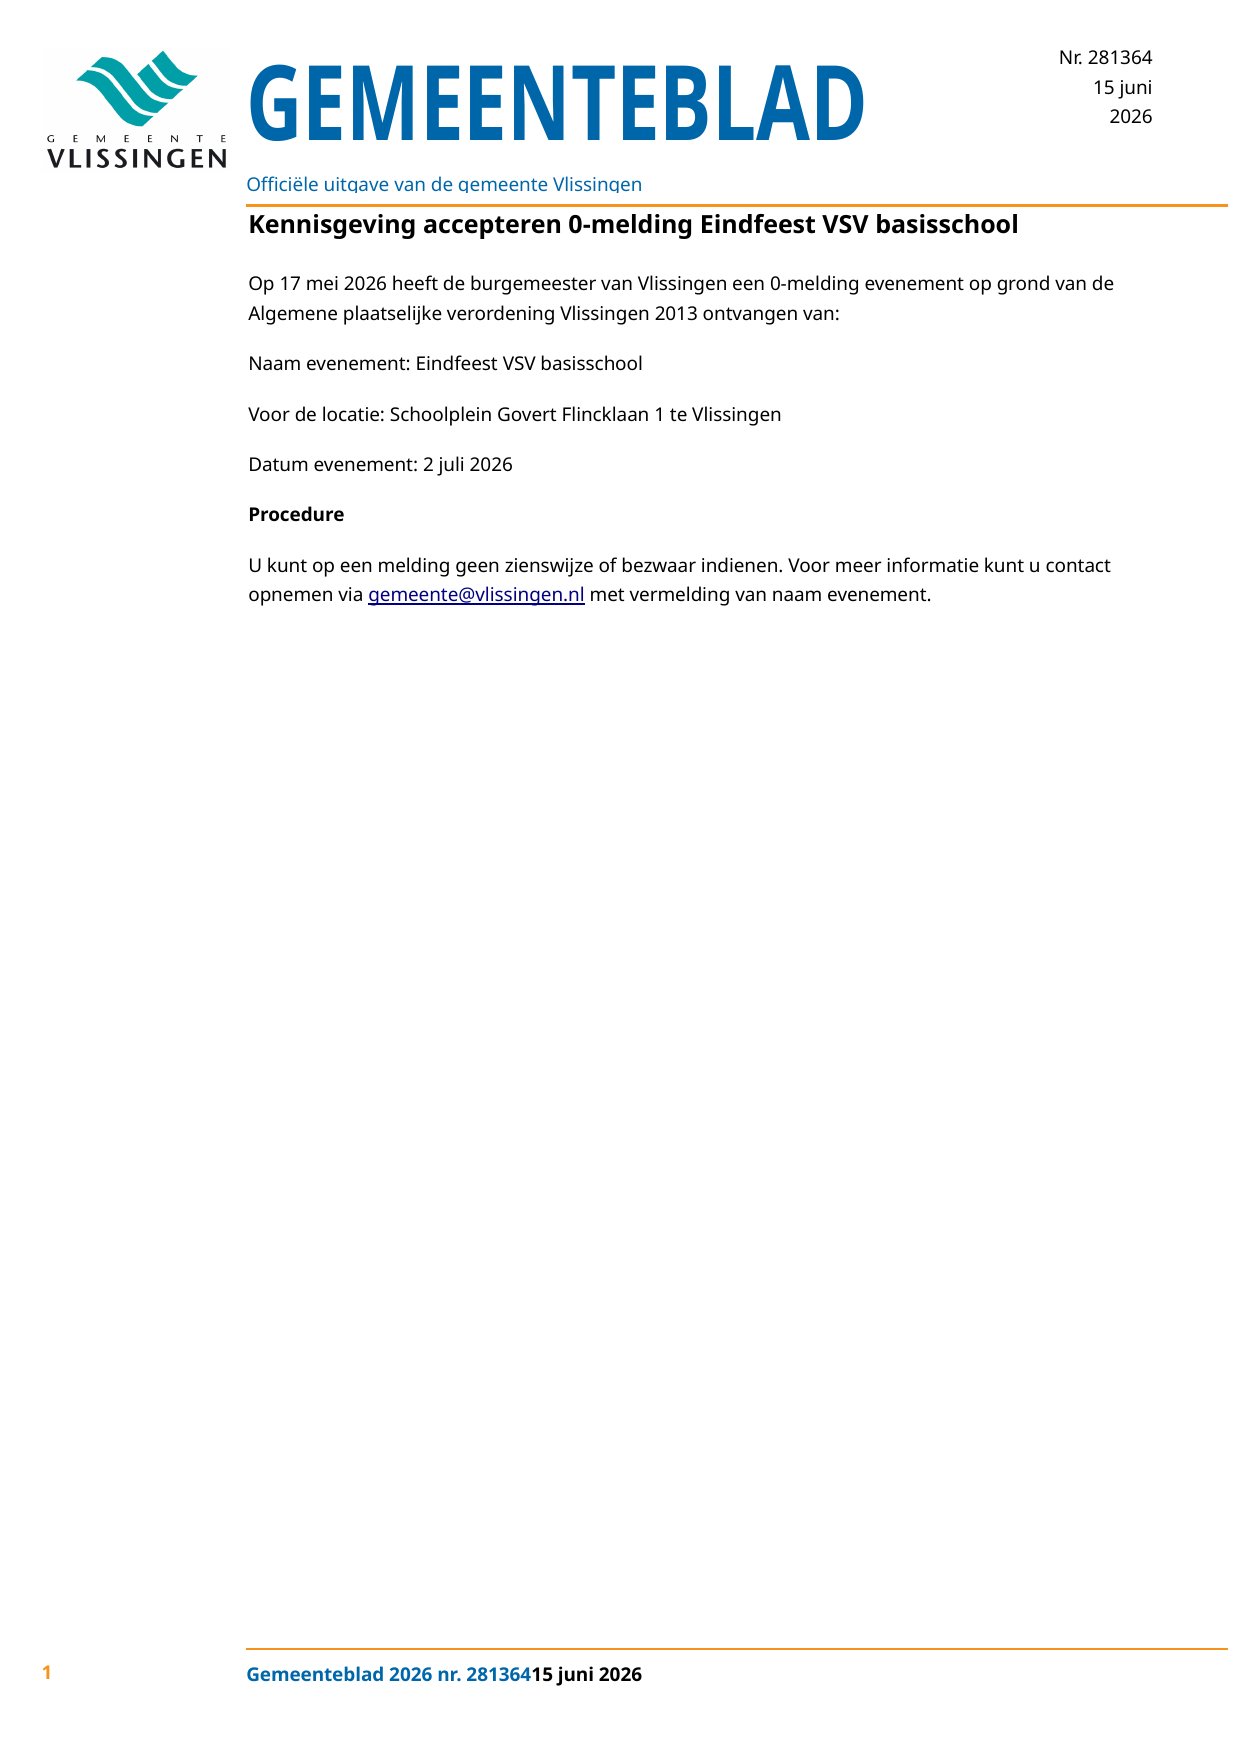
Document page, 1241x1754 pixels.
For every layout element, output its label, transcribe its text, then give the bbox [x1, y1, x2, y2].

text Op 17 mei 2026 heeft de burgemeester van Vlissingen een 0-melding evenement op grond van de Algemene plaatselijke verordening Vlissingen 2013 ontvangen van: [248, 270, 1152, 326]
text Voor de locatie: Schoolplein Govert Flincklaan 1 te Vlissingen [248, 401, 1152, 426]
text Datum evenement: 2 juli 2026 [248, 451, 1152, 477]
text Naam evenement: Eindfeest VSV basisschool [248, 350, 1152, 376]
picture [41, 47, 231, 172]
text Kennisgeving accepteren 0-melding Eindfeest VSV basisschool [248, 207, 1152, 241]
text Procedure [248, 502, 1152, 527]
text U kunt op een melding geen zienswijze of bezwaar indienen. Voor meer informatie kunt u contact opnemen via gemeente@vlissingen.nl met vermelding van naam evenement. [248, 552, 1152, 607]
